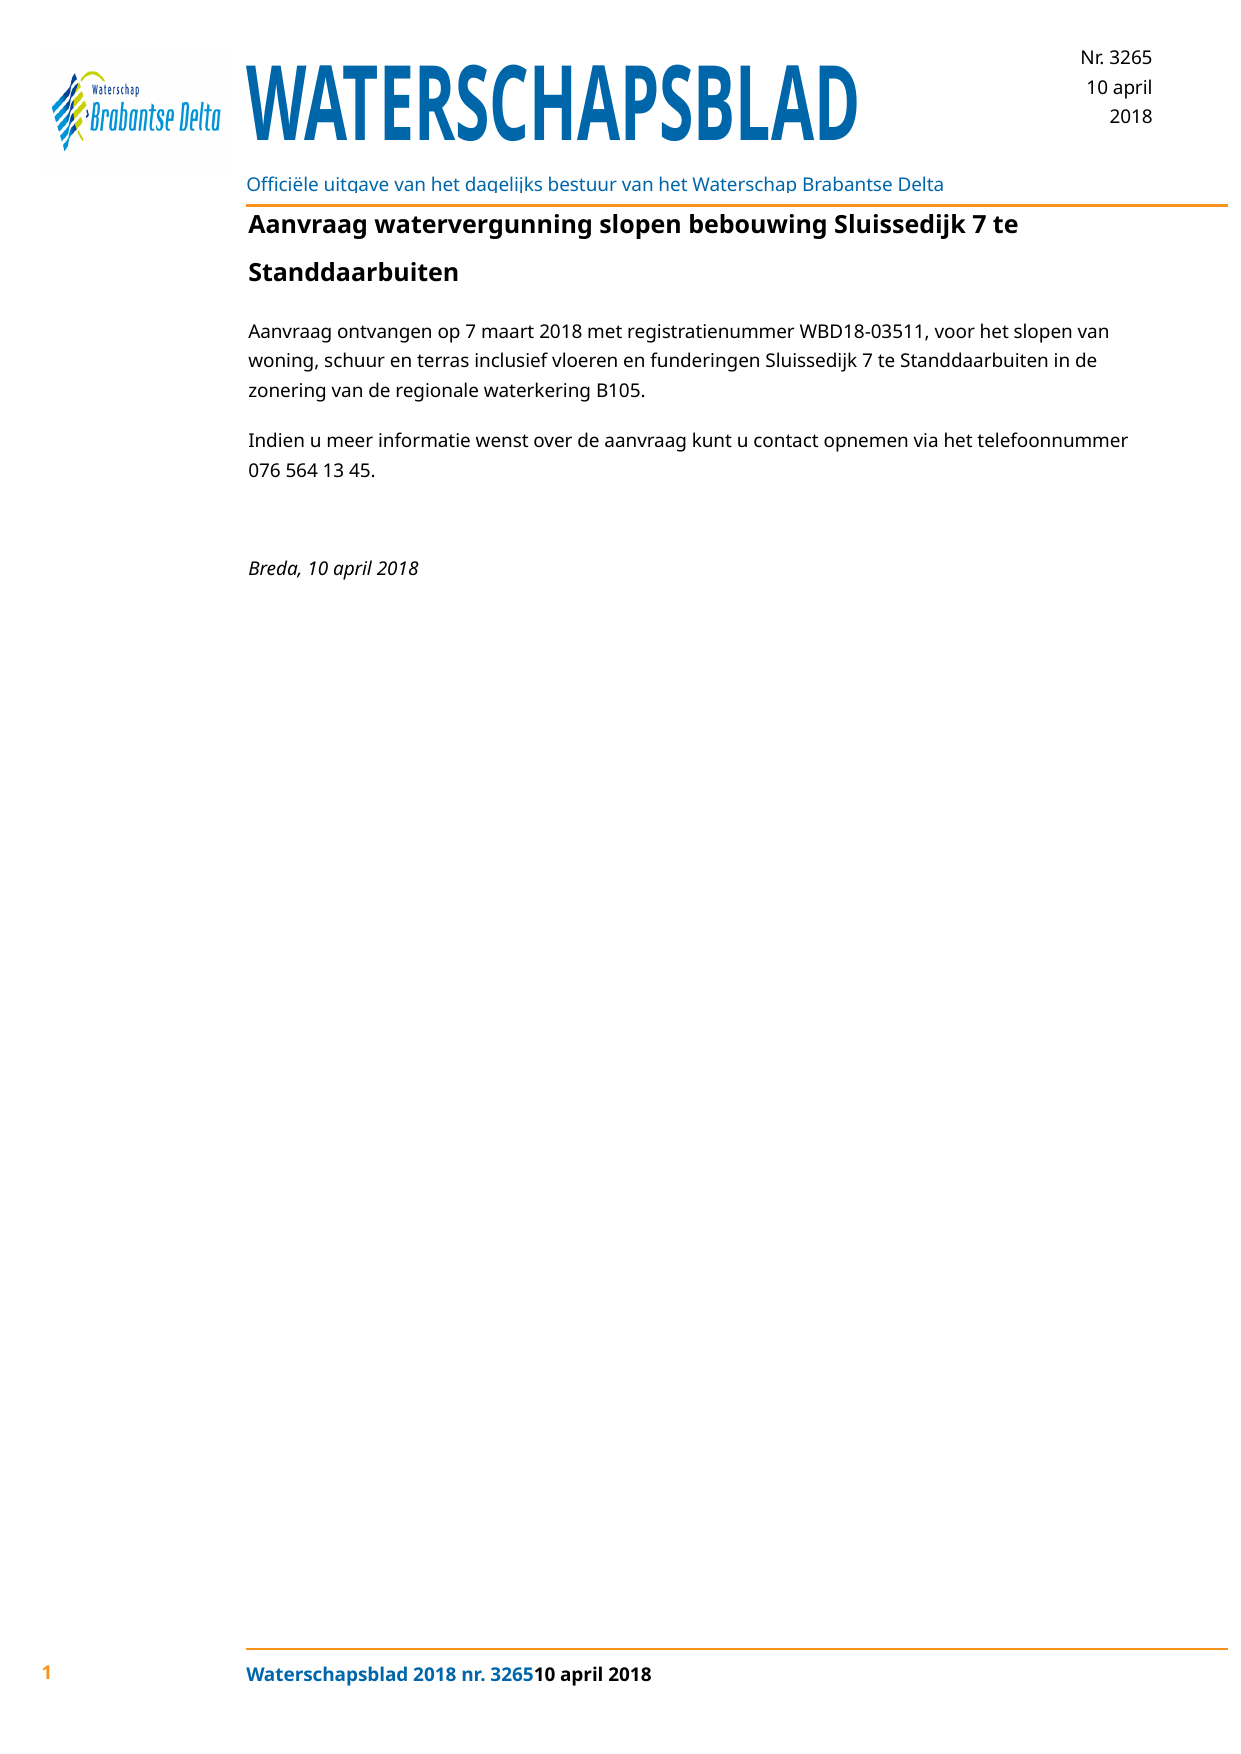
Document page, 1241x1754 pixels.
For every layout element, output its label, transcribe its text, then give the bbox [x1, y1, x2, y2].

text Breda, 10 april 2018 [248, 555, 1152, 581]
text Aanvraag watervergunning slopen bebouwing Sluissedijk 7 te Standdaarbuiten [248, 207, 1152, 288]
text Indien u meer informatie wenst over de aanvraag kunt u contact opnemen via het telefoonnummer 076 564 13 45. [248, 427, 1152, 483]
text Aanvraag ontvangen op 7 maart 2018 met registratienummer WBD18-03511, voor het slopen van woning, schuur en terras inclusief vloeren en funderingen Sluissedijk 7 te Standdaarbuiten in de zonering van de regionale waterkering B105. [248, 318, 1152, 403]
picture [41, 47, 231, 172]
